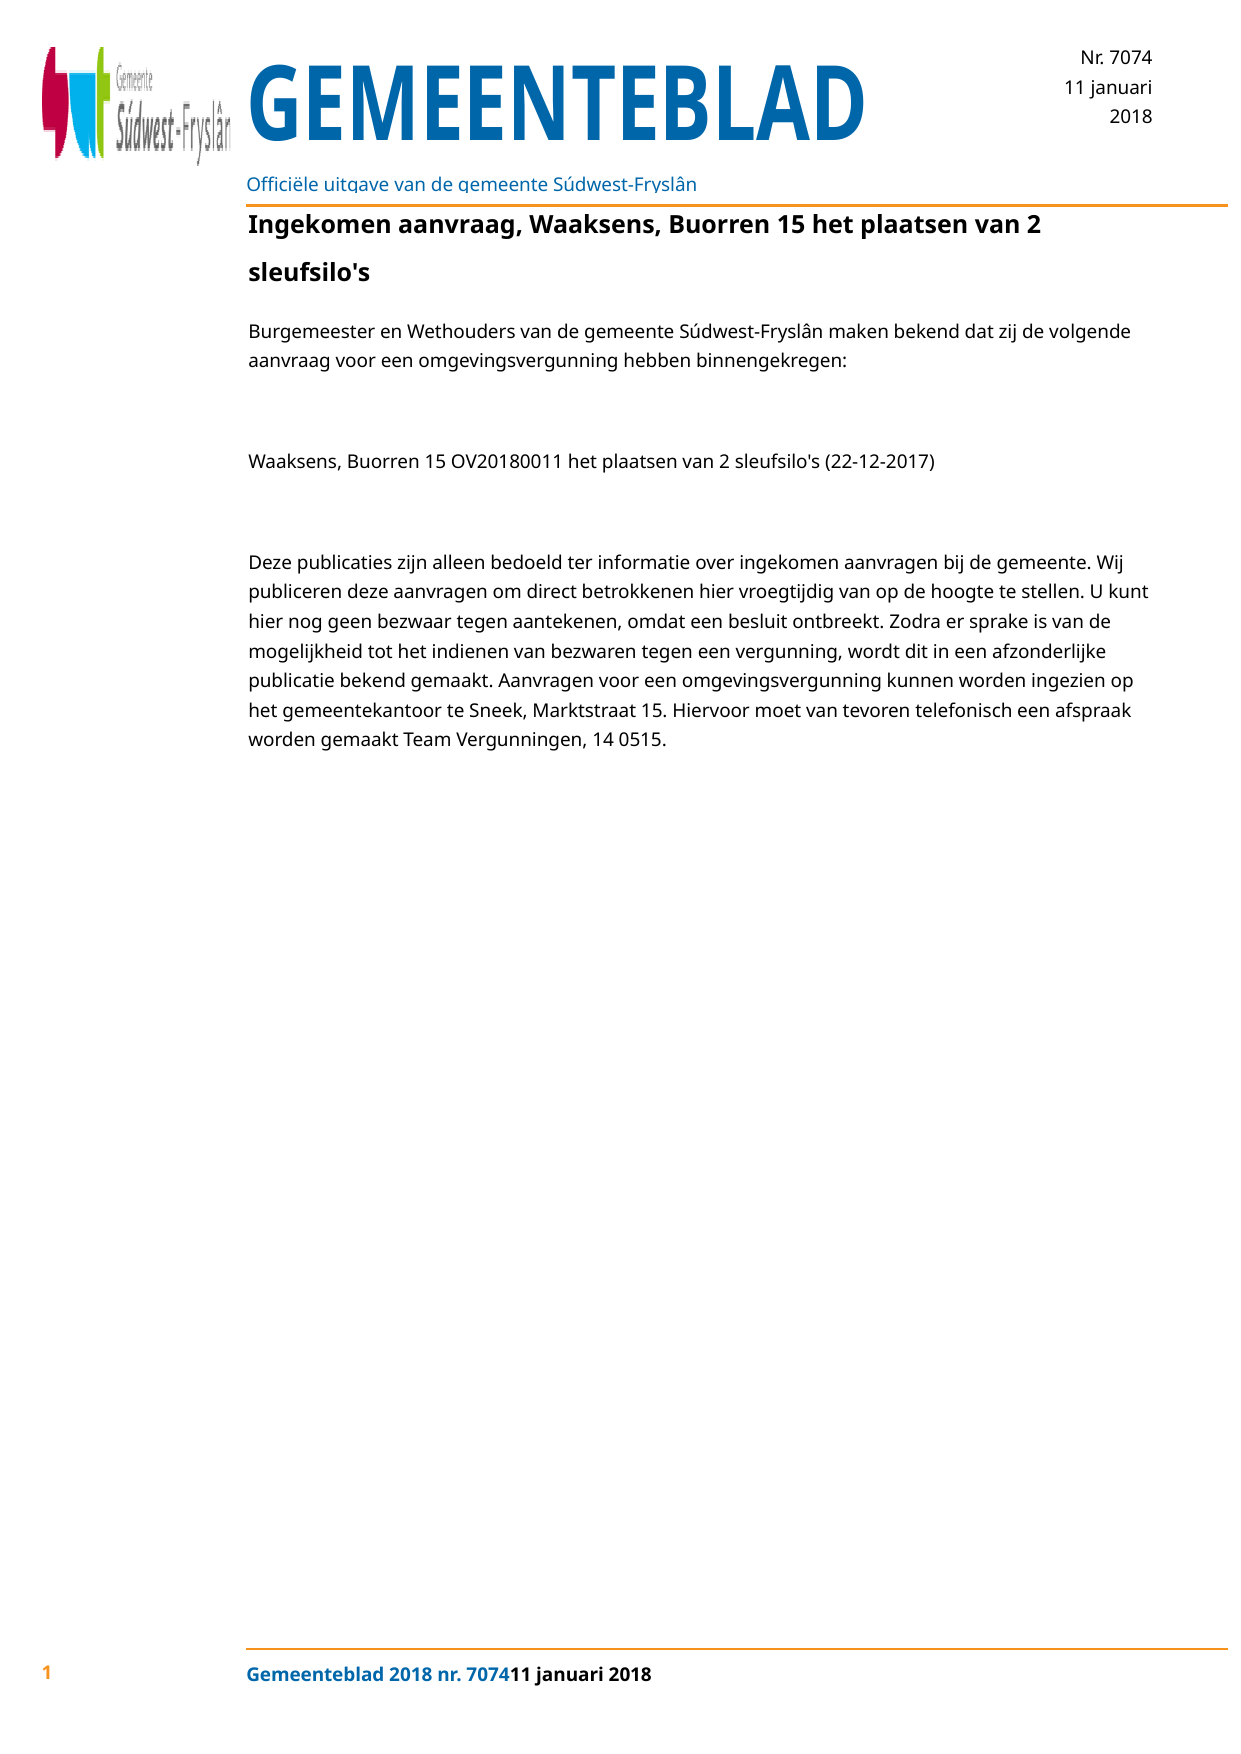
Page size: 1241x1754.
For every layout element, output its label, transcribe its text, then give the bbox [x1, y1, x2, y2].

text Burgemeester en Wethouders van de gemeente Súdwest-Fryslân maken bekend dat zij de volgende aanvraag voor een omgevingsvergunning hebben binnengekregen: [248, 318, 1152, 373]
text Waaksens, Buorren 15 OV20180011 het plaatsen van 2 sleufsilo's (22-12-2017) [248, 448, 1152, 474]
text Ingekomen aanvraag, Waaksens, Buorren 15 het plaatsen van 2 sleufsilo's [248, 207, 1152, 288]
text Deze publicaties zijn alleen bedoeld ter informatie over ingekomen aanvragen bij de gemeente. Wij publiceren deze aanvragen om direct betrokkenen hier vroegtijdig van op de hoogte te stellen. U kunt hier nog geen bezwaar tegen aantekenen, omdat een besluit ontbreekt. Zodra er sprake is van de mogelijkheid tot het indienen van bezwaren tegen een vergunning, wordt dit in een afzonderlijke publicatie bekend gemaakt. Aanvragen voor een omgevingsvergunning kunnen worden ingezien op het gemeentekantoor te Sneek, Marktstraat 15. Hiervoor moet van tevoren telefonisch een afspraak worden gemaakt Team Vergunningen, 14 0515. [248, 549, 1152, 752]
picture [41, 47, 231, 172]
